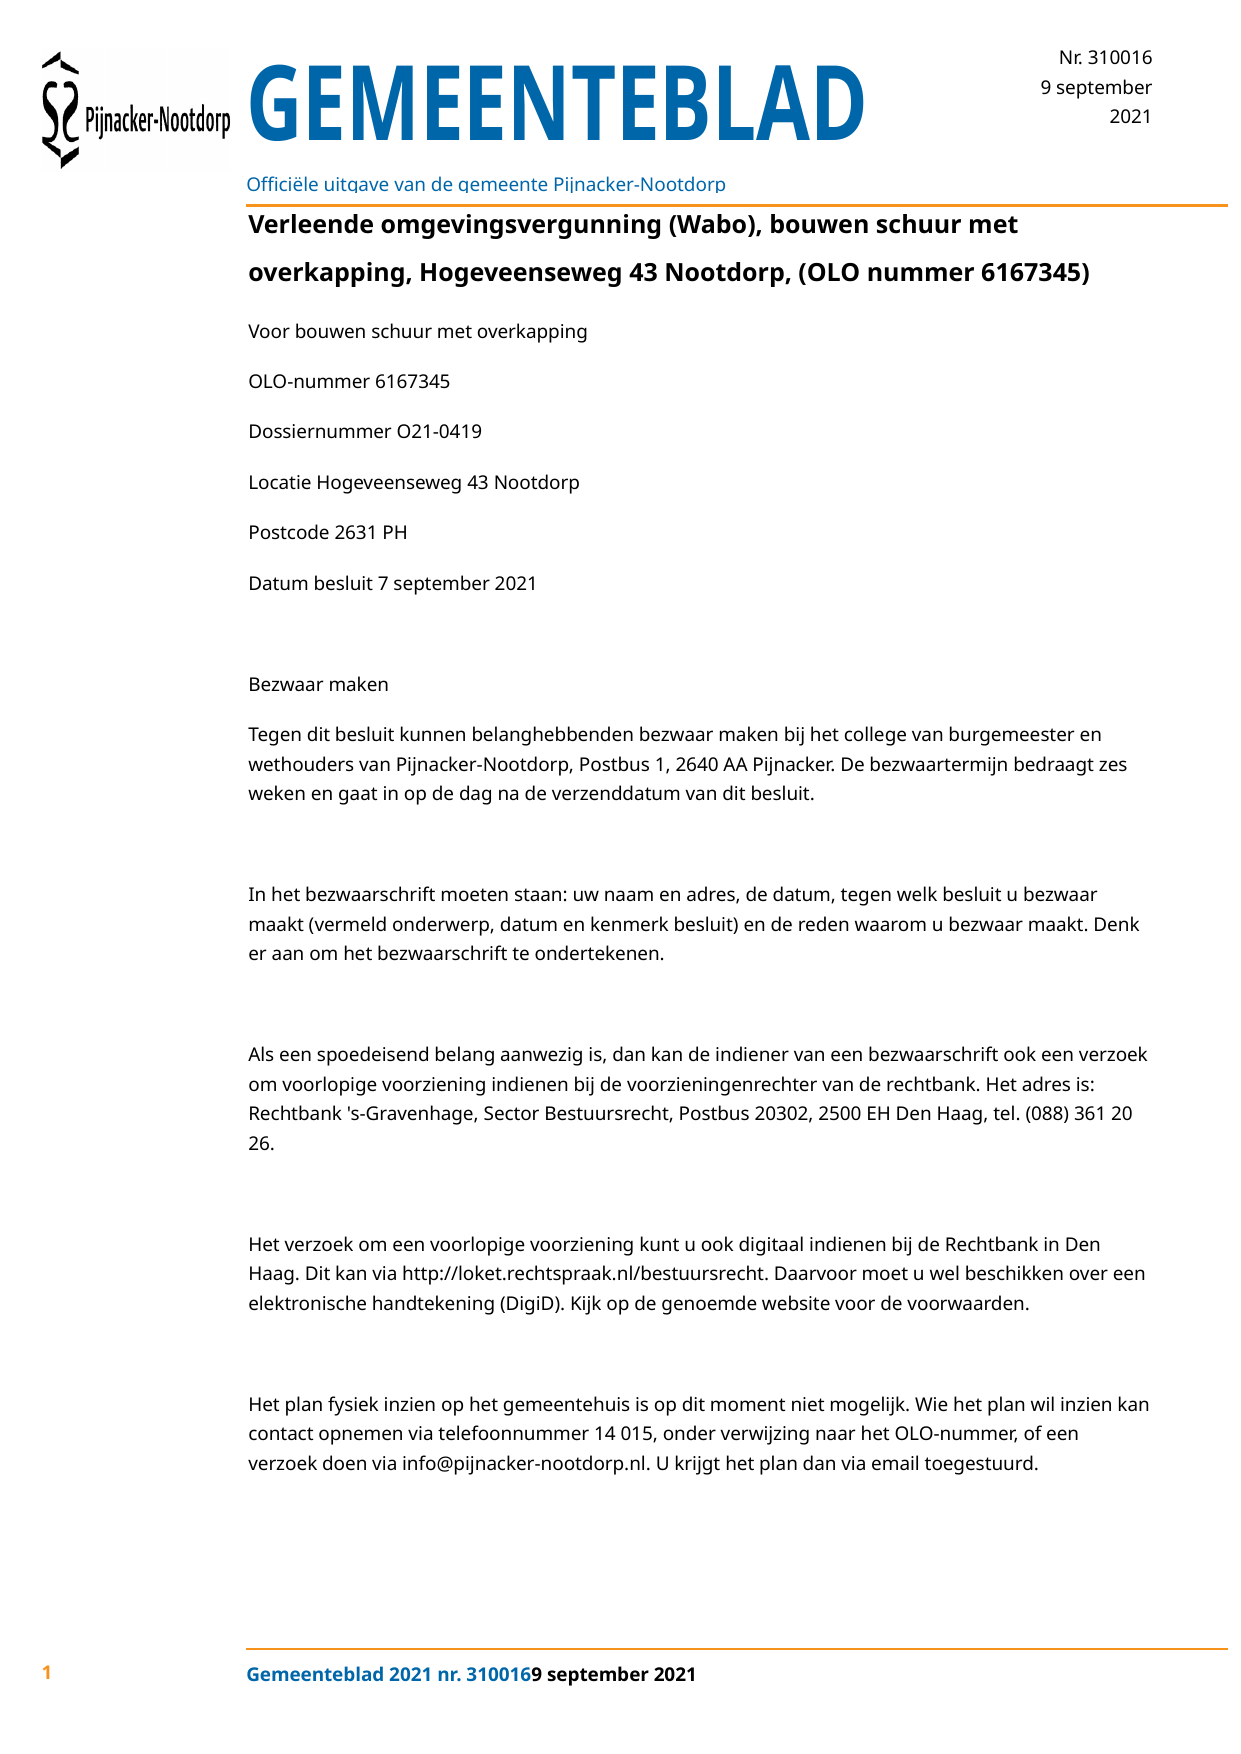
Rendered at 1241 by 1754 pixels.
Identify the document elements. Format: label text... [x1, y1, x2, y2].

text Als een spoedeisend belang aanwezig is, dan kan de indiener van een bezwaarschrift ook een verzoek om voorlopige voorziening indienen bij de voorzieningenrechter van de rechtbank. Het adres is: Rechtbank 's-Gravenhage, Sector Bestuursrecht, Postbus 20302, 2500 EH Den Haag, tel. (088) 361 20 26. [248, 1041, 1152, 1156]
text Datum besluit 7 september 2021 [248, 570, 1152, 596]
text OLO-nummer 6167345 [248, 368, 1152, 394]
text Verleende omgevingsvergunning (Wabo), bouwen schuur met overkapping, Hogeveenseweg 43 Nootdorp, (OLO nummer 6167345) [248, 207, 1152, 288]
text Tegen dit besluit kunnen belanghebbenden bezwaar maken bij het college van burgemeester en wethouders van Pijnacker-Nootdorp, Postbus 1, 2640 AA Pijnacker. De bezwaartermijn bedraagt zes weken en gaat in op de dag na de verzenddatum van dit besluit. [248, 721, 1152, 806]
text Dossiernummer O21-0419 [248, 419, 1152, 444]
text Voor bouwen schuur met overkapping [248, 318, 1152, 344]
text Postcode 2631 PH [248, 519, 1152, 545]
text In het bezwaarschrift moeten staan: uw naam en adres, de datum, tegen welk besluit u bezwaar maakt (vermeld onderwerp, datum en kenmerk besluit) en de reden waarom u bezwaar maakt. Denk er aan om het bezwaarschrift te ondertekenen. [248, 881, 1152, 966]
text Het verzoek om een voorlopige voorziening kunt u ook digitaal indienen bij de Rechtbank in Den Haag. Dit kan via http://loket.rechtspraak.nl/bestuursrecht. Daarvoor moet u wel beschikken over een elektronische handtekening (DigiD). Kijk op de genoemde website voor de voorwaarden. [248, 1231, 1152, 1316]
text Het plan fysiek inzien op het gemeentehuis is op dit moment niet mogelijk. Wie het plan wil inzien kan contact opnemen via telefoonnummer 14 015, onder verwijzing naar het OLO-nummer, of een verzoek doen via info@pijnacker-nootdorp.nl. U krijgt het plan dan via email toegestuurd. [248, 1391, 1152, 1476]
text Locatie Hogeveenseweg 43 Nootdorp [248, 469, 1152, 495]
text Bezwaar maken [248, 671, 1152, 697]
picture [41, 47, 231, 172]
